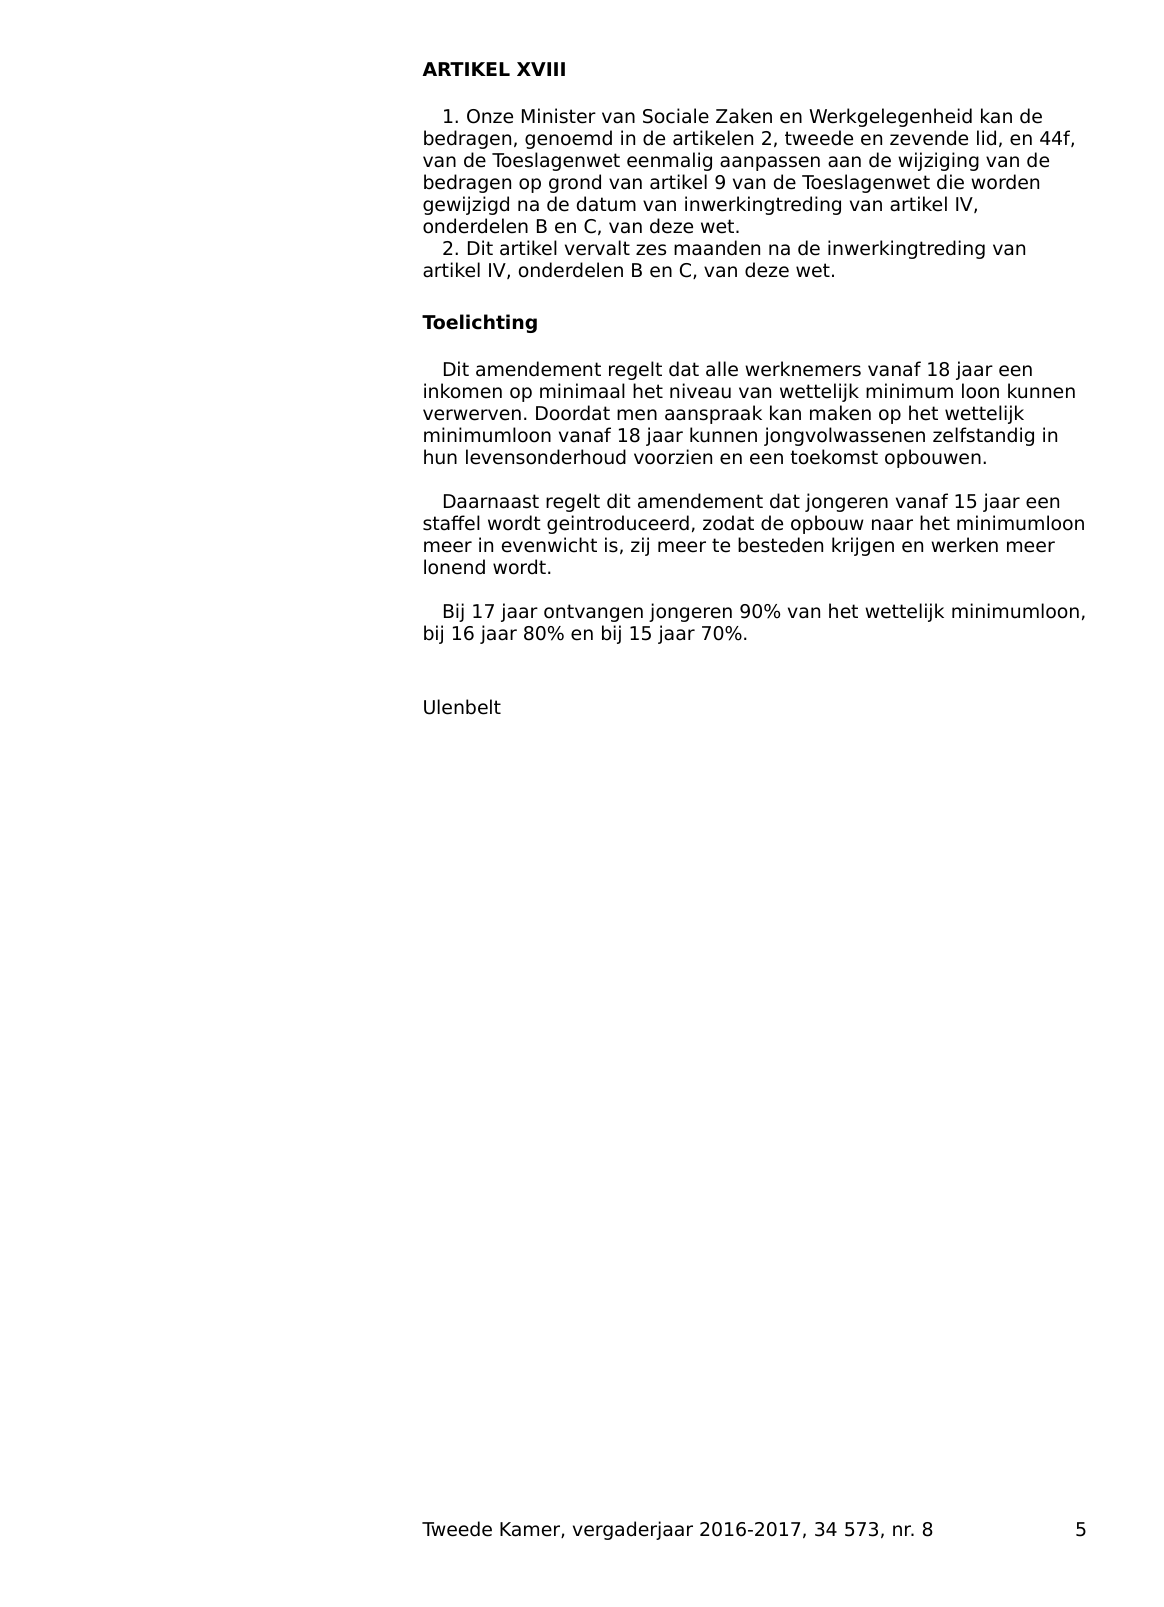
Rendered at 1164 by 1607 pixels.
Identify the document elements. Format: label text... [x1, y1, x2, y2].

subtitle Toelichting [422, 312, 1087, 334]
text Ulenbelt [422, 675, 1087, 719]
text Dit amendement regelt dat alle werknemers vanaf 18 jaar een inkomen op minimaal het niveau van wettelijk minimum loon kunnen verwerven. Doordat men aanspraak kan maken op het wettelijk minimumloon vanaf 18 jaar kunnen jongvolwassenen zelfstandig in hun levensonderhoud voorzien en een toekomst opbouwen. [422, 359, 1087, 469]
text 1. Onze Minister van Sociale Zaken en Werkgelegenheid kan de bedragen, genoemd in de artikelen 2, tweede en zevende lid, en 44f, van de Toeslagenwet eenmalig aanpassen aan de wijziging van de bedragen op grond van artikel 9 van de Toeslagenwet die worden gewijzigd na de datum van inwerkingtreding van artikel IV, onderdelen B en C, van deze wet. [422, 106, 1087, 238]
text Bij 17 jaar ontvangen jongeren 90% van het wettelijk minimumloon, bij 16 jaar 80% en bij 15 jaar 70%. [422, 601, 1087, 645]
text Daarnaast regelt dit amendement dat jongeren vanaf 15 jaar een staffel wordt geintroduceerd, zodat de opbouw naar het minimumloon meer in evenwicht is, zij meer te besteden krijgen en werken meer lonend wordt. [422, 491, 1087, 579]
text 2. Dit artikel vervalt zes maanden na de inwerkingtreding van artikel IV, onderdelen B en C, van deze wet. [422, 238, 1087, 282]
subtitle ARTIKEL XVIII [422, 59, 1087, 81]
